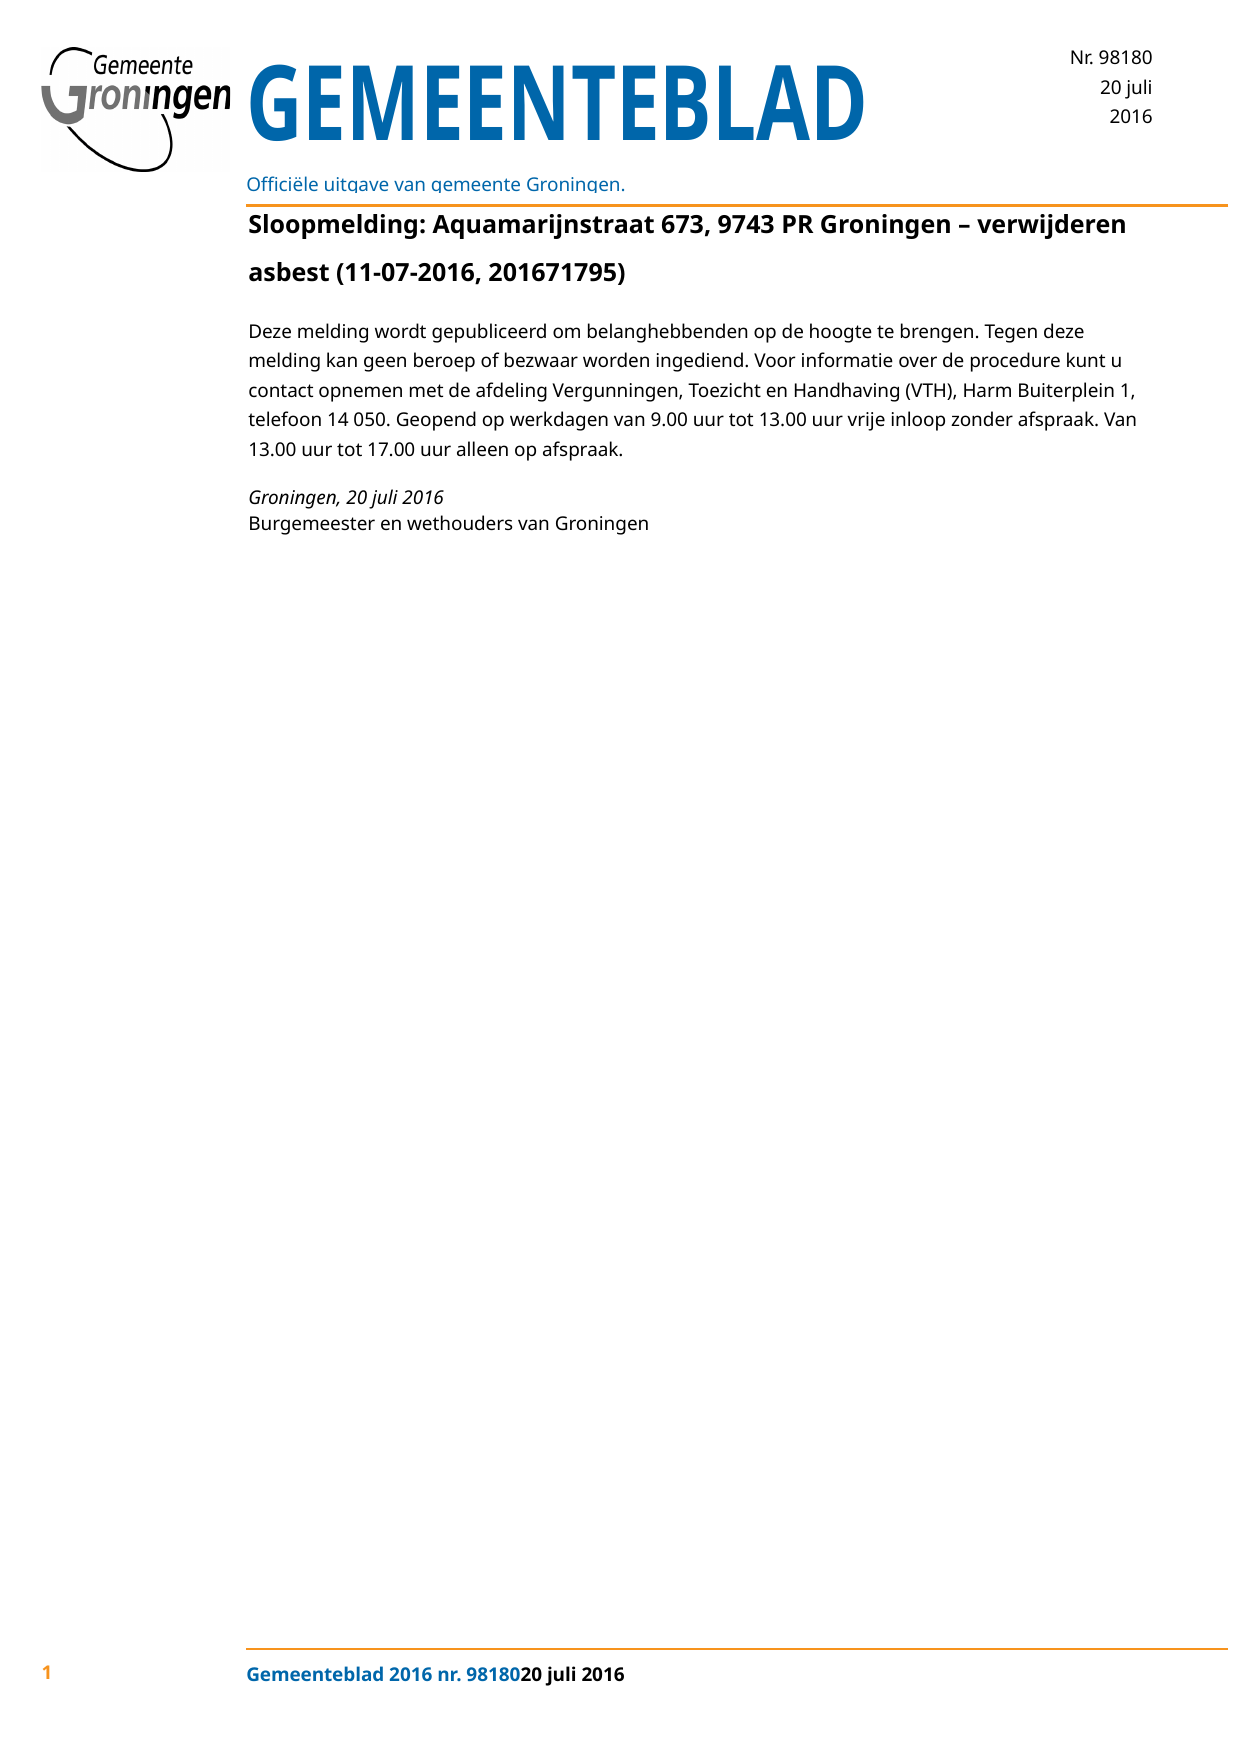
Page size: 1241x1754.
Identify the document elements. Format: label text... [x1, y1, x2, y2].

text Burgemeester en wethouders van Groningen [248, 510, 1152, 536]
picture [41, 47, 231, 172]
text Deze melding wordt gepubliceerd om belanghebbenden op de hoogte te brengen. Tegen deze melding kan geen beroep of bezwaar worden ingediend. Voor informatie over de procedure kunt u contact opnemen met de afdeling Vergunningen, Toezicht en Handhaving (VTH), Harm Buiterplein 1, telefoon 14 050. Geopend op werkdagen van 9.00 uur tot 13.00 uur vrije inloop zonder afspraak. Van 13.00 uur tot 17.00 uur alleen op afspraak. [248, 318, 1152, 462]
text Sloopmelding: Aquamarijnstraat 673, 9743 PR Groningen – verwijderen asbest (11-07-2016, 201671795) [248, 207, 1152, 288]
text Groningen, 20 juli 2016 [248, 484, 1152, 510]
